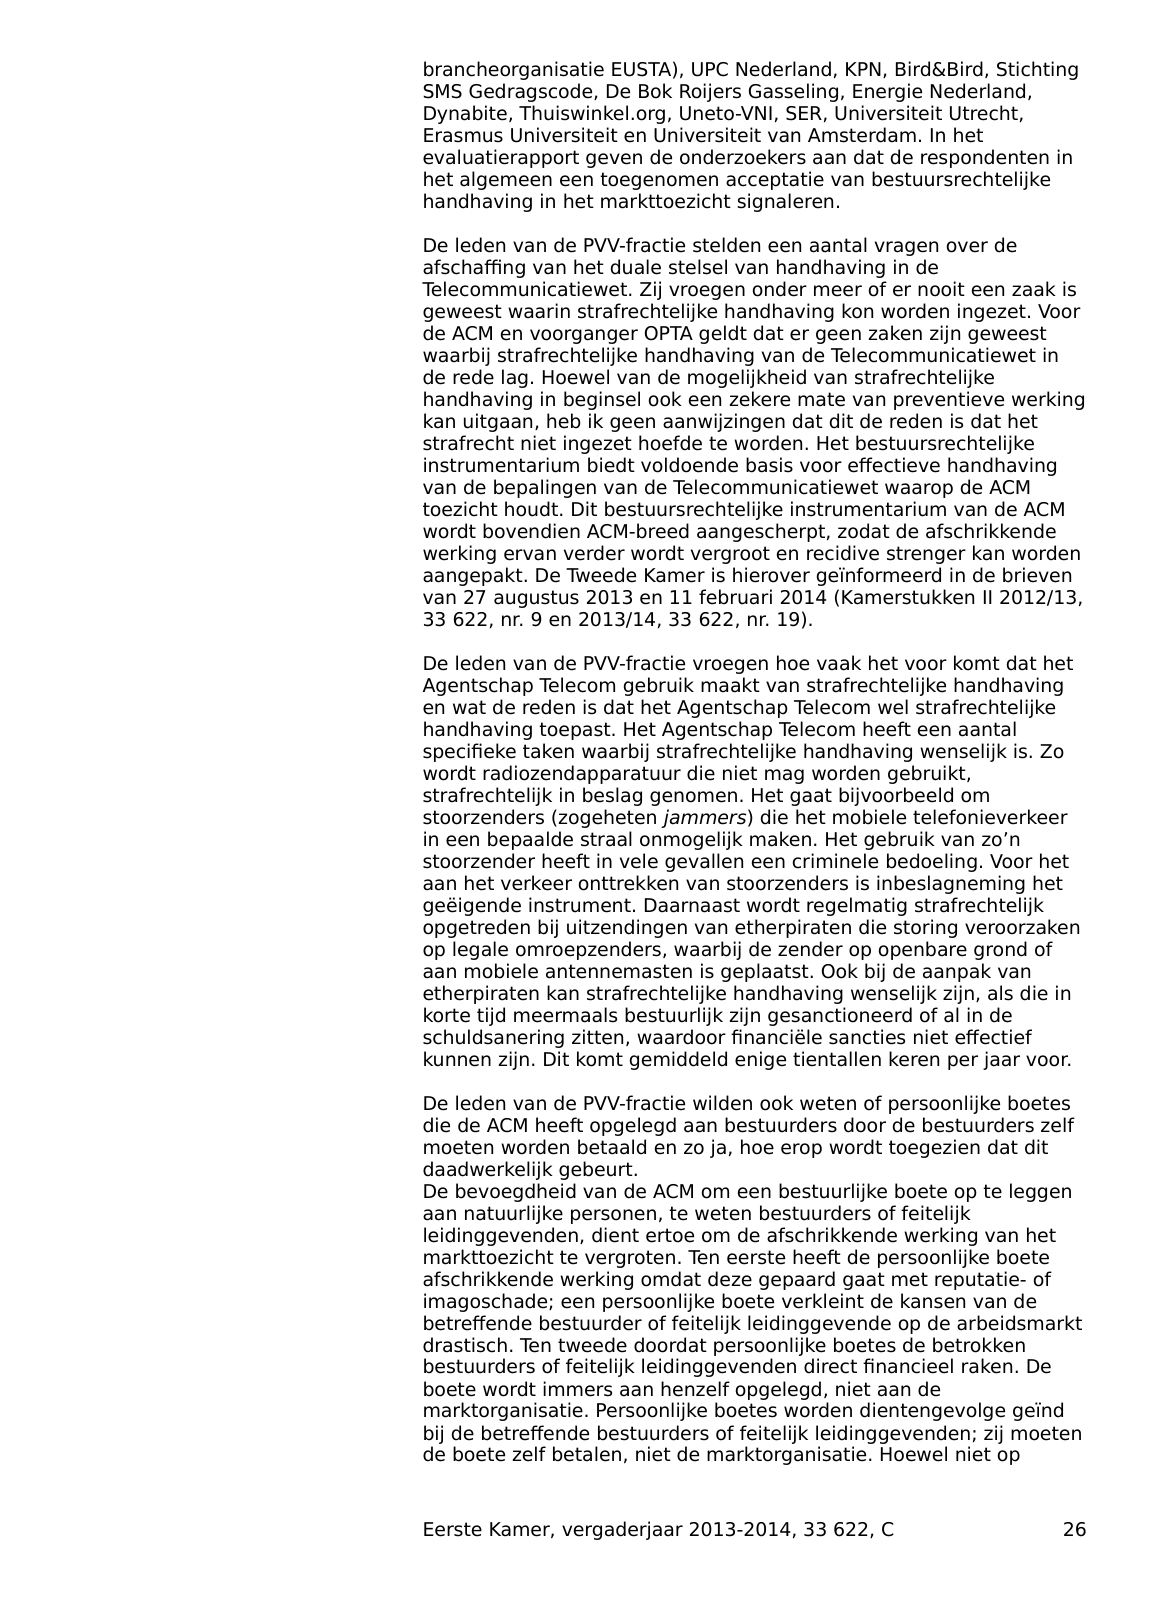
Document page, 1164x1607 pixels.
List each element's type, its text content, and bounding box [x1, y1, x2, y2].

text De leden van de PVV-fractie wilden ook weten of persoonlijke boetes die de ACM heeft opgelegd aan bestuurders door de bestuurders zelf moeten worden betaald en zo ja, hoe erop wordt toegezien dat dit daadwerkelijk gebeurt. [422, 1093, 1087, 1181]
text De leden van de PVV-fractie vroegen hoe vaak het voor komt dat het Agentschap Telecom gebruik maakt van strafrechtelijke handhaving en wat de reden is dat het Agentschap Telecom wel strafrechtelijke handhaving toepast. Het Agentschap Telecom heeft een aantal specifieke taken waarbij strafrechtelijke handhaving wenselijk is. Zo wordt radiozendapparatuur die niet mag worden gebruikt, strafrechtelijk in beslag genomen. Het gaat bijvoorbeeld om stoorzenders (zogeheten jammers) die het mobiele telefonieverkeer in een bepaalde straal onmogelijk maken. Het gebruik van zo’n stoorzender heeft in vele gevallen een criminele bedoeling. Voor het aan het verkeer onttrekken van stoorzenders is inbeslagneming het geëigende instrument. Daarnaast wordt regelmatig strafrechtelijk opgetreden bij uitzendingen van etherpiraten die storing veroorzaken op legale omroepzenders, waarbij de zender op openbare grond of aan mobiele antennemasten is geplaatst. Ook bij de aanpak van etherpiraten kan strafrechtelijke handhaving wenselijk zijn, als die in korte tijd meermaals bestuurlijk zijn gesanctioneerd of al in de schuldsanering zitten, waardoor financiële sancties niet effectief kunnen zijn. Dit komt gemiddeld enige tientallen keren per jaar voor. [422, 653, 1087, 1071]
text De leden van de PVV-fractie stelden een aantal vragen over de afschaffing van het duale stelsel van handhaving in de Telecommunicatiewet. Zij vroegen onder meer of er nooit een zaak is geweest waarin strafrechtelijke handhaving kon worden ingezet. Voor de ACM en voorganger OPTA geldt dat er geen zaken zijn geweest waarbij strafrechtelijke handhaving van de Telecommunicatiewet in de rede lag. Hoewel van de mogelijkheid van strafrechtelijke handhaving in beginsel ook een zekere mate van preventieve werking kan uitgaan, heb ik geen aanwijzingen dat dit de reden is dat het strafrecht niet ingezet hoefde te worden. Het bestuursrechtelijke instrumentarium biedt voldoende basis voor effectieve handhaving van de bepalingen van de Telecommunicatiewet waarop de ACM toezicht houdt. Dit bestuursrechtelijke instrumentarium van de ACM wordt bovendien ACM-breed aangescherpt, zodat de afschrikkende werking ervan verder wordt vergroot en recidive strenger kan worden aangepakt. De Tweede Kamer is hierover geïnformeerd in de brieven van 27 augustus 2013 en 11 februari 2014 (Kamerstukken II 2012/13, 33 622, nr. 9 en 2013/14, 33 622, nr. 19). [422, 235, 1087, 631]
text De bevoegdheid van de ACM om een bestuurlijke boete op te leggen aan natuurlijke personen, te weten bestuurders of feitelijk leidinggevenden, dient ertoe om de afschrikkende werking van het markttoezicht te vergroten. Ten eerste heeft de persoonlijke boete afschrikkende werking omdat deze gepaard gaat met reputatie- of imagoschade; een persoonlijke boete verkleint de kansen van de betreffende bestuurder of feitelijk leidinggevende op de arbeidsmarkt drastisch. Ten tweede doordat persoonlijke boetes de betrokken bestuurders of feitelijk leidinggevenden direct financieel raken. De boete wordt immers aan henzelf opgelegd, niet aan de marktorganisatie. Persoonlijke boetes worden dientengevolge geïnd bij de betreffende bestuurders of feitelijk leidinggevenden; zij moeten de boete zelf betalen, niet de marktorganisatie. Hoewel niet op [422, 1181, 1087, 1466]
text brancheorganisatie EUSTA), UPC Nederland, KPN, Bird&Bird, Stichting SMS Gedragscode, De Bok Roijers Gasseling, Energie Nederland, Dynabite, Thuiswinkel.org, Uneto-VNI, SER, Universiteit Utrecht, Erasmus Universiteit en Universiteit van Amsterdam. In het evaluatierapport geven de onderzoekers aan dat de respondenten in het algemeen een toegenomen acceptatie van bestuursrechtelijke handhaving in het markttoezicht signaleren. [422, 59, 1087, 213]
